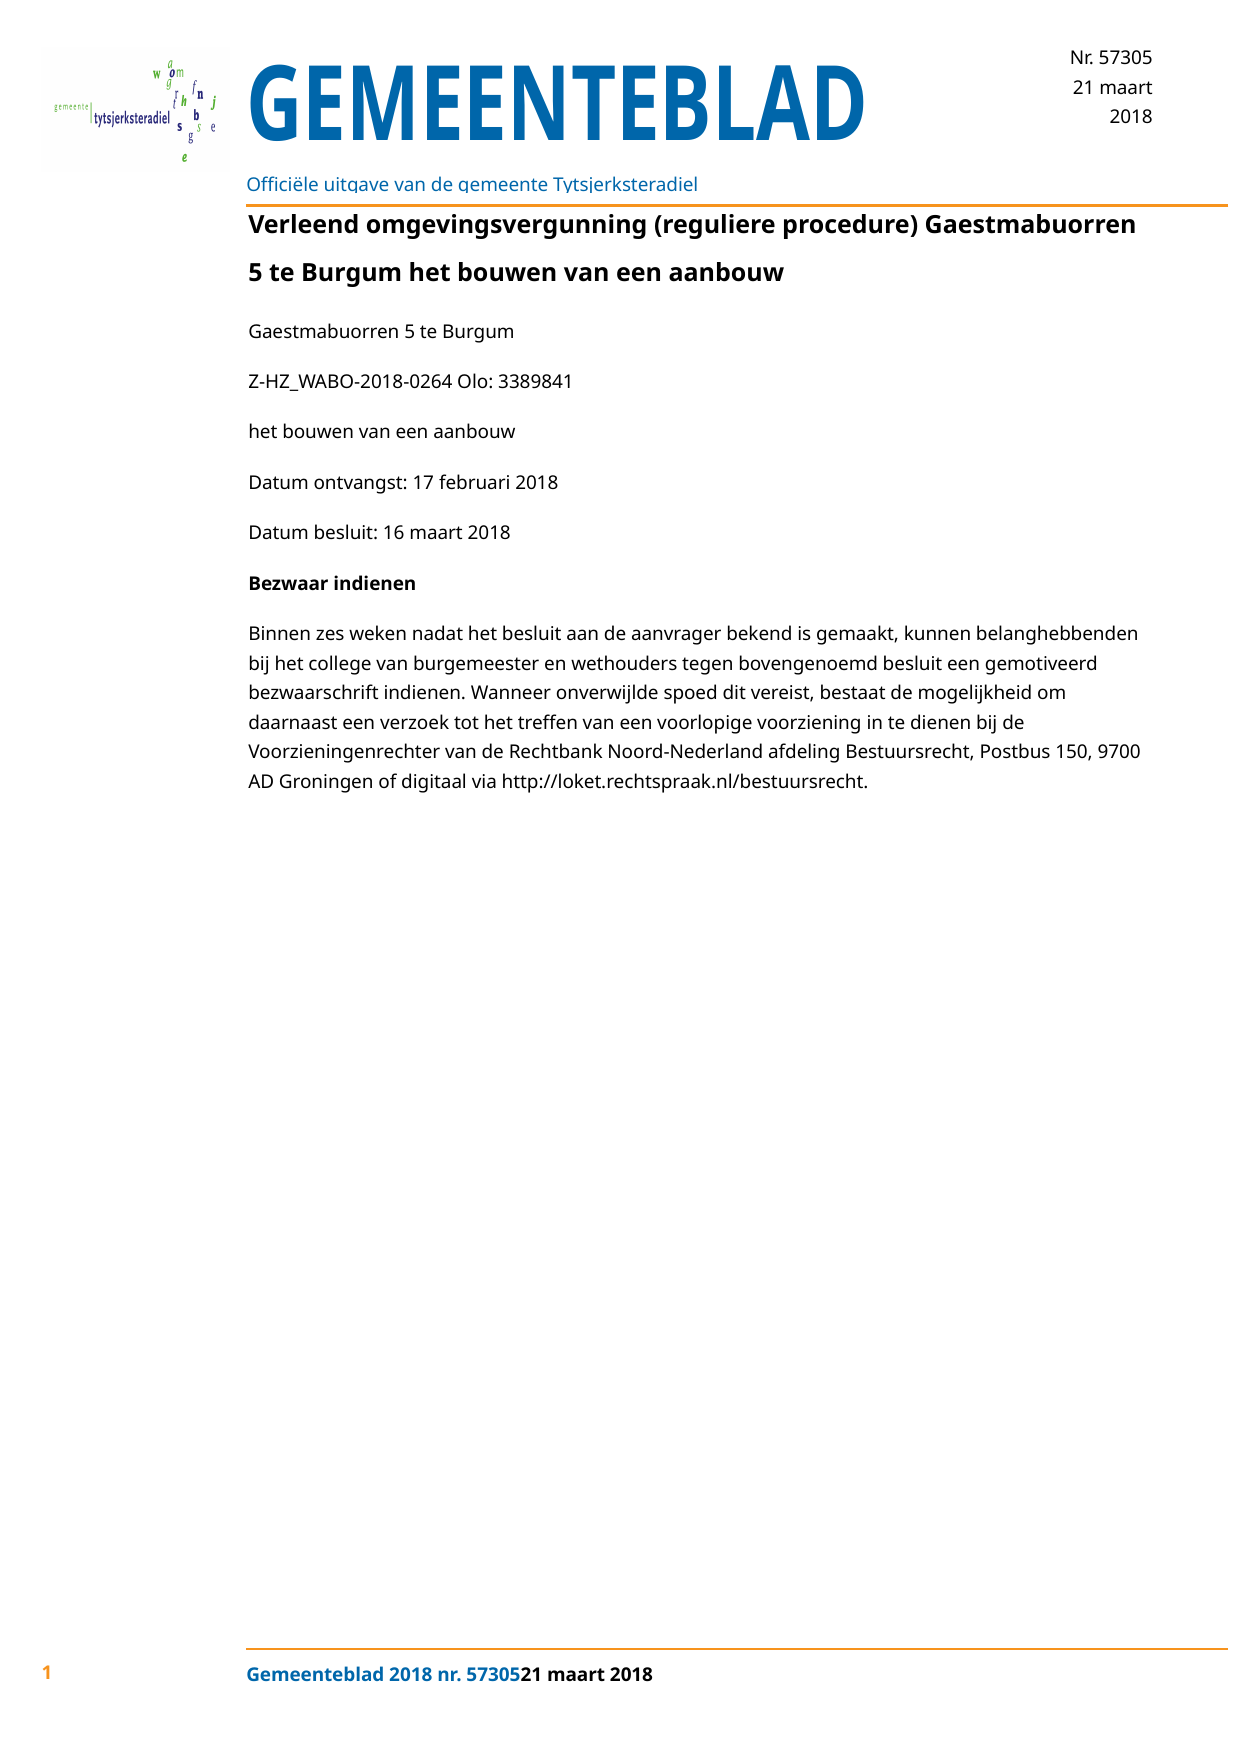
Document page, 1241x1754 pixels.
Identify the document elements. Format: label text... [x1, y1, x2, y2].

text Datum ontvangst: 17 februari 2018 [248, 469, 1152, 495]
text het bouwen van een aanbouw [248, 419, 1152, 444]
text Datum besluit: 16 maart 2018 [248, 519, 1152, 545]
picture [41, 47, 231, 172]
text Binnen zes weken nadat het besluit aan de aanvrager bekend is gemaakt, kunnen belanghebbenden bij het college van burgemeester en wethouders tegen bovengenoemd besluit een gemotiveerd bezwaarschrift indienen. Wanneer onverwijlde spoed dit vereist, bestaat de mogelijkheid om daarnaast een verzoek tot het treffen van een voorlopige voorziening in te dienen bij de Voorzieningenrechter van de Rechtbank Noord-Nederland afdeling Bestuursrecht, Postbus 150, 9700 AD Groningen of digitaal via http://loket.rechtspraak.nl/bestuursrecht. [248, 620, 1152, 794]
text Verleend omgevingsvergunning (reguliere procedure) Gaestmabuorren 5 te Burgum het bouwen van een aanbouw [248, 207, 1152, 288]
text Z-HZ_WABO-2018-0264 Olo: 3389841 [248, 368, 1152, 394]
text Bezwaar indienen [248, 570, 1152, 596]
text Gaestmabuorren 5 te Burgum [248, 318, 1152, 344]
